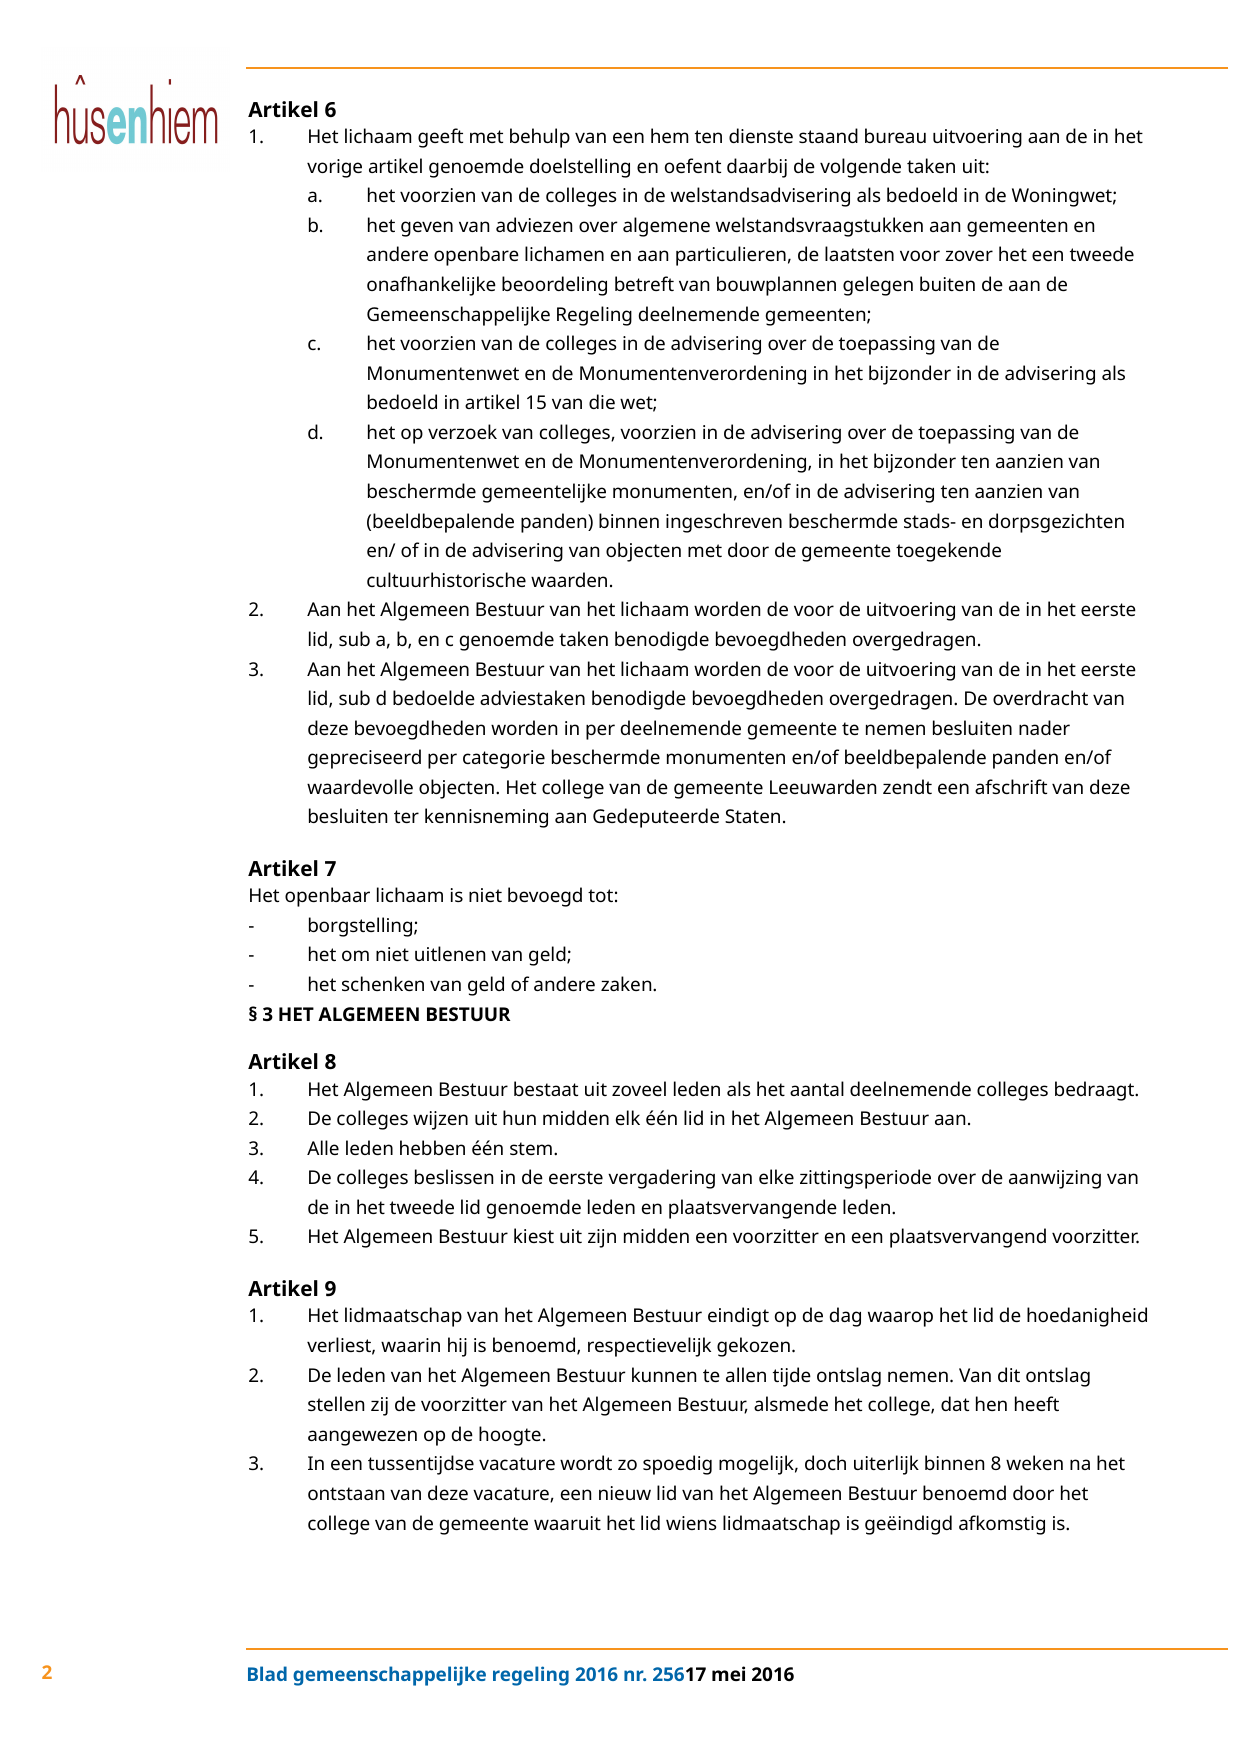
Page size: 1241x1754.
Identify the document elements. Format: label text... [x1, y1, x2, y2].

list In een tussentijdse vacature wordt zo spoedig mogelijk, doch uiterlijk binnen 8 weken na het ontstaan van deze vacature, een nieuw lid van het Algemeen Bestuur benoemd door het college van de gemeente waaruit het lid wiens lidmaatschap is geëindigd afkomstig is. [248, 1451, 1152, 1535]
list Alle leden hebben één stem. [248, 1135, 1152, 1161]
text Het openbaar lichaam is niet bevoegd tot: [248, 882, 1152, 908]
list het geven van adviezen over algemene welstandsvraagstukken aan gemeenten en andere openbare lichamen en aan particulieren, de laatsten voor zover het een tweede onafhankelijke beoordeling betreft van bouwplannen gelegen buiten de aan de Gemeenschappelijke Regeling deelnemende gemeenten; [307, 212, 1152, 326]
picture [41, 47, 231, 172]
list het voorzien van de colleges in de advisering over de toepassing van de Monumentenwet en de Monumentenverordening in het bijzonder in de advisering als bedoeld in artikel 15 van die wet; [307, 330, 1152, 415]
list het voorzien van de colleges in de welstandsadvisering als bedoeld in de Woningwet; [307, 182, 1152, 208]
list het op verzoek van colleges, voorzien in de advisering over de toepassing van de Monumentenwet en de Monumentenverordening, in het bijzonder ten aanzien van beschermde gemeentelijke monumenten, en/of in de advisering ten aanzien van (beeldbepalende panden) binnen ingeschreven beschermde stads- en dorpsgezichten en/ of in de advisering van objecten met door de gemeente toegekende cultuurhistorische waarden. [307, 419, 1152, 593]
list Aan het Algemeen Bestuur van het lichaam worden de voor de uitvoering van de in het eerste lid, sub d bedoelde adviestaken benodigde bevoegdheden overgedragen. De overdracht van deze bevoegdheden worden in per deelnemende gemeente te nemen besluiten nader gepreciseerd per categorie beschermde monumenten en/of beeldbepalende panden en/of waardevolle objecten. Het college van de gemeente Leeuwarden zendt een afschrift van deze besluiten ter kennisneming aan Gedeputeerde Staten. [248, 656, 1152, 829]
list Aan het Algemeen Bestuur van het lichaam worden de voor de uitvoering van de in het eerste lid, sub a, b, en c genoemde taken benodigde bevoegdheden overgedragen. [248, 597, 1152, 652]
text Artikel 9 [248, 1274, 1152, 1303]
list borgstelling; [248, 912, 1152, 938]
list het om niet uitlenen van geld; [248, 942, 1152, 967]
list Het lidmaatschap van het Algemeen Bestuur eindigt op de dag waarop het lid de hoedanigheid verliest, waarin hij is benoemd, respectievelijk gekozen. [248, 1303, 1152, 1358]
list Het Algemeen Bestuur bestaat uit zoveel leden als het aantal deelnemende colleges bedraagt. [248, 1076, 1152, 1102]
list Het lichaam geeft met behulp van een hem ten dienste staand bureau uitvoering aan de in het vorige artikel genoemde doelstelling en oefent daarbij de volgende taken uit: [248, 123, 1152, 178]
text Artikel 6 [248, 95, 1152, 123]
list De leden van het Algemeen Bestuur kunnen te allen tijde ontslag nemen. Van dit ontslag stellen zij de voorzitter van het Algemeen Bestuur, alsmede het college, dat hen heeft aangewezen op de hoogte. [248, 1362, 1152, 1447]
text Artikel 8 [248, 1047, 1152, 1076]
list De colleges beslissen in de eerste vergadering van elke zittingsperiode over de aanwijzing van de in het tweede lid genoemde leden en plaatsvervangende leden. [248, 1164, 1152, 1220]
list Het Algemeen Bestuur kiest uit zijn midden een voorzitter en een plaatsvervangend voorzitter. [248, 1224, 1152, 1249]
list het schenken van geld of andere zaken. [248, 971, 1152, 997]
text § 3 HET ALGEMEEN BESTUUR [248, 1001, 1152, 1027]
text Artikel 7 [248, 854, 1152, 882]
list De colleges wijzen uit hun midden elk één lid in het Algemeen Bestuur aan. [248, 1105, 1152, 1131]
